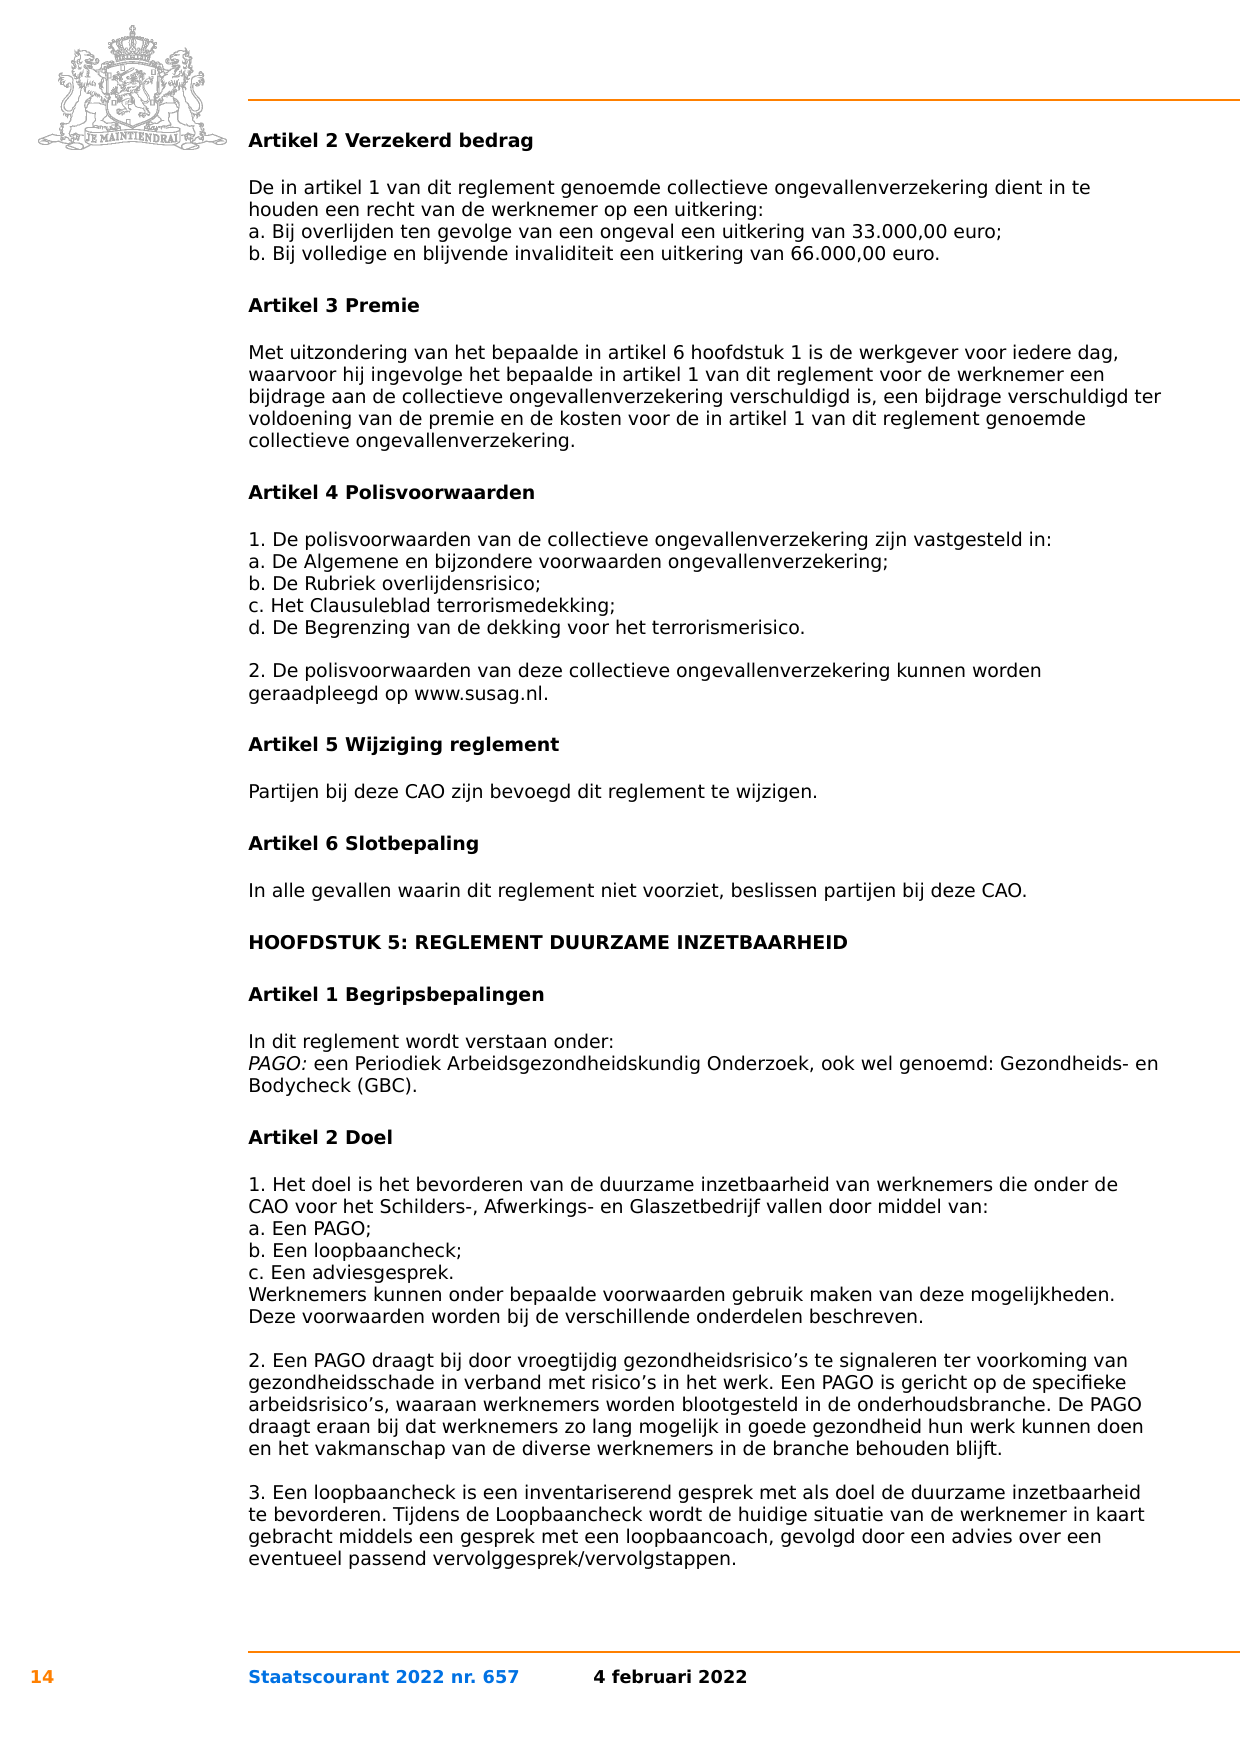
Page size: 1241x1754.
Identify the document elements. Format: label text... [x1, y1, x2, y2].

text 2. Een PAGO draagt bij door vroegtijdig gezondheidsrisico’s te signaleren ter voorkoming van gezondheidsschade in verband met risico’s in het werk. Een PAGO is gericht op de specifieke arbeidsrisico’s, waaraan werknemers worden blootgesteld in de onderhoudsbranche. De PAGO draagt eraan bij dat werknemers zo lang mogelijk in goede gezondheid hun werk kunnen doen en het vakmanschap van de diverse werknemers in de branche behouden blijft. [248, 1350, 1163, 1460]
picture [38, 25, 227, 150]
subtitle Artikel 2 Verzekerd bedrag [248, 130, 1163, 152]
text a. De Algemene en bijzondere voorwaarden ongevallenverzekering; [248, 551, 1163, 573]
text In dit reglement wordt verstaan onder: [248, 1031, 1163, 1053]
subtitle HOOFDSTUK 5: REGLEMENT DUURZAME INZETBAARHEID [248, 932, 1163, 954]
text a. Bij overlijden ten gevolge van een ongeval een uitkering van 33.000,00 euro; [248, 221, 1163, 243]
text 3. Een loopbaancheck is een inventariserend gesprek met als doel de duurzame inzetbaarheid te bevorderen. Tijdens de Loopbaancheck wordt de huidige situatie van de werknemer in kaart gebracht middels een gesprek met een loopbaancoach, gevolgd door een advies over een eventueel passend vervolggesprek/vervolgstappen. [248, 1482, 1163, 1569]
text b. Een loopbaancheck; [248, 1240, 1163, 1262]
text Werknemers kunnen onder bepaalde voorwaarden gebruik maken van deze mogelijkheden. Deze voorwaarden worden bij de verschillende onderdelen beschreven. [248, 1284, 1163, 1328]
text Partijen bij deze CAO zijn bevoegd dit reglement te wijzigen. [248, 781, 1163, 803]
text c. Het Clausuleblad terrorismedekking; [248, 594, 1163, 617]
text 1. Het doel is het bevorderen van de duurzame inzetbaarheid van werknemers die onder de CAO voor het Schilders-, Afwerkings- en Glaszetbedrijf vallen door middel van: [248, 1174, 1163, 1218]
subtitle Artikel 2 Doel [248, 1127, 1163, 1149]
text In alle gevallen waarin dit reglement niet voorziet, beslissen partijen bij deze CAO. [248, 880, 1163, 902]
text b. Bij volledige en blijvende invaliditeit een uitkering van 66.000,00 euro. [248, 243, 1163, 265]
subtitle Artikel 5 Wijziging reglement [248, 734, 1163, 756]
text De in artikel 1 van dit reglement genoemde collectieve ongevallenverzekering dient in te houden een recht van de werknemer op een uitkering: [248, 177, 1163, 221]
subtitle Artikel 3 Premie [248, 295, 1163, 317]
subtitle Artikel 6 Slotbepaling [248, 833, 1163, 855]
subtitle Artikel 4 Polisvoorwaarden [248, 482, 1163, 504]
text a. Een PAGO; [248, 1218, 1163, 1240]
text PAGO: een Periodiek Arbeidsgezondheidskundig Onderzoek, ook wel genoemd: Gezondheids- en Bodycheck (GBC). [248, 1053, 1163, 1097]
text Met uitzondering van het bepaalde in artikel 6 hoofdstuk 1 is de werkgever voor iedere dag, waarvoor hij ingevolge het bepaalde in artikel 1 van dit reglement voor de werknemer een bijdrage aan de collectieve ongevallenverzekering verschuldigd is, een bijdrage verschuldigd ter voldoening van de premie en de kosten voor de in artikel 1 van dit reglement genoemde collectieve ongevallenverzekering. [248, 342, 1163, 452]
text 1. De polisvoorwaarden van de collectieve ongevallenverzekering zijn vastgesteld in: [248, 529, 1163, 551]
subtitle Artikel 1 Begripsbepalingen [248, 984, 1163, 1006]
text d. De Begrenzing van de dekking voor het terrorismerisico. [248, 617, 1163, 638]
text b. De Rubriek overlijdensrisico; [248, 573, 1163, 594]
text 2. De polisvoorwaarden van deze collectieve ongevallenverzekering kunnen worden geraadpleegd op www.susag.nl. [248, 660, 1163, 704]
text c. Een adviesgesprek. [248, 1262, 1163, 1284]
